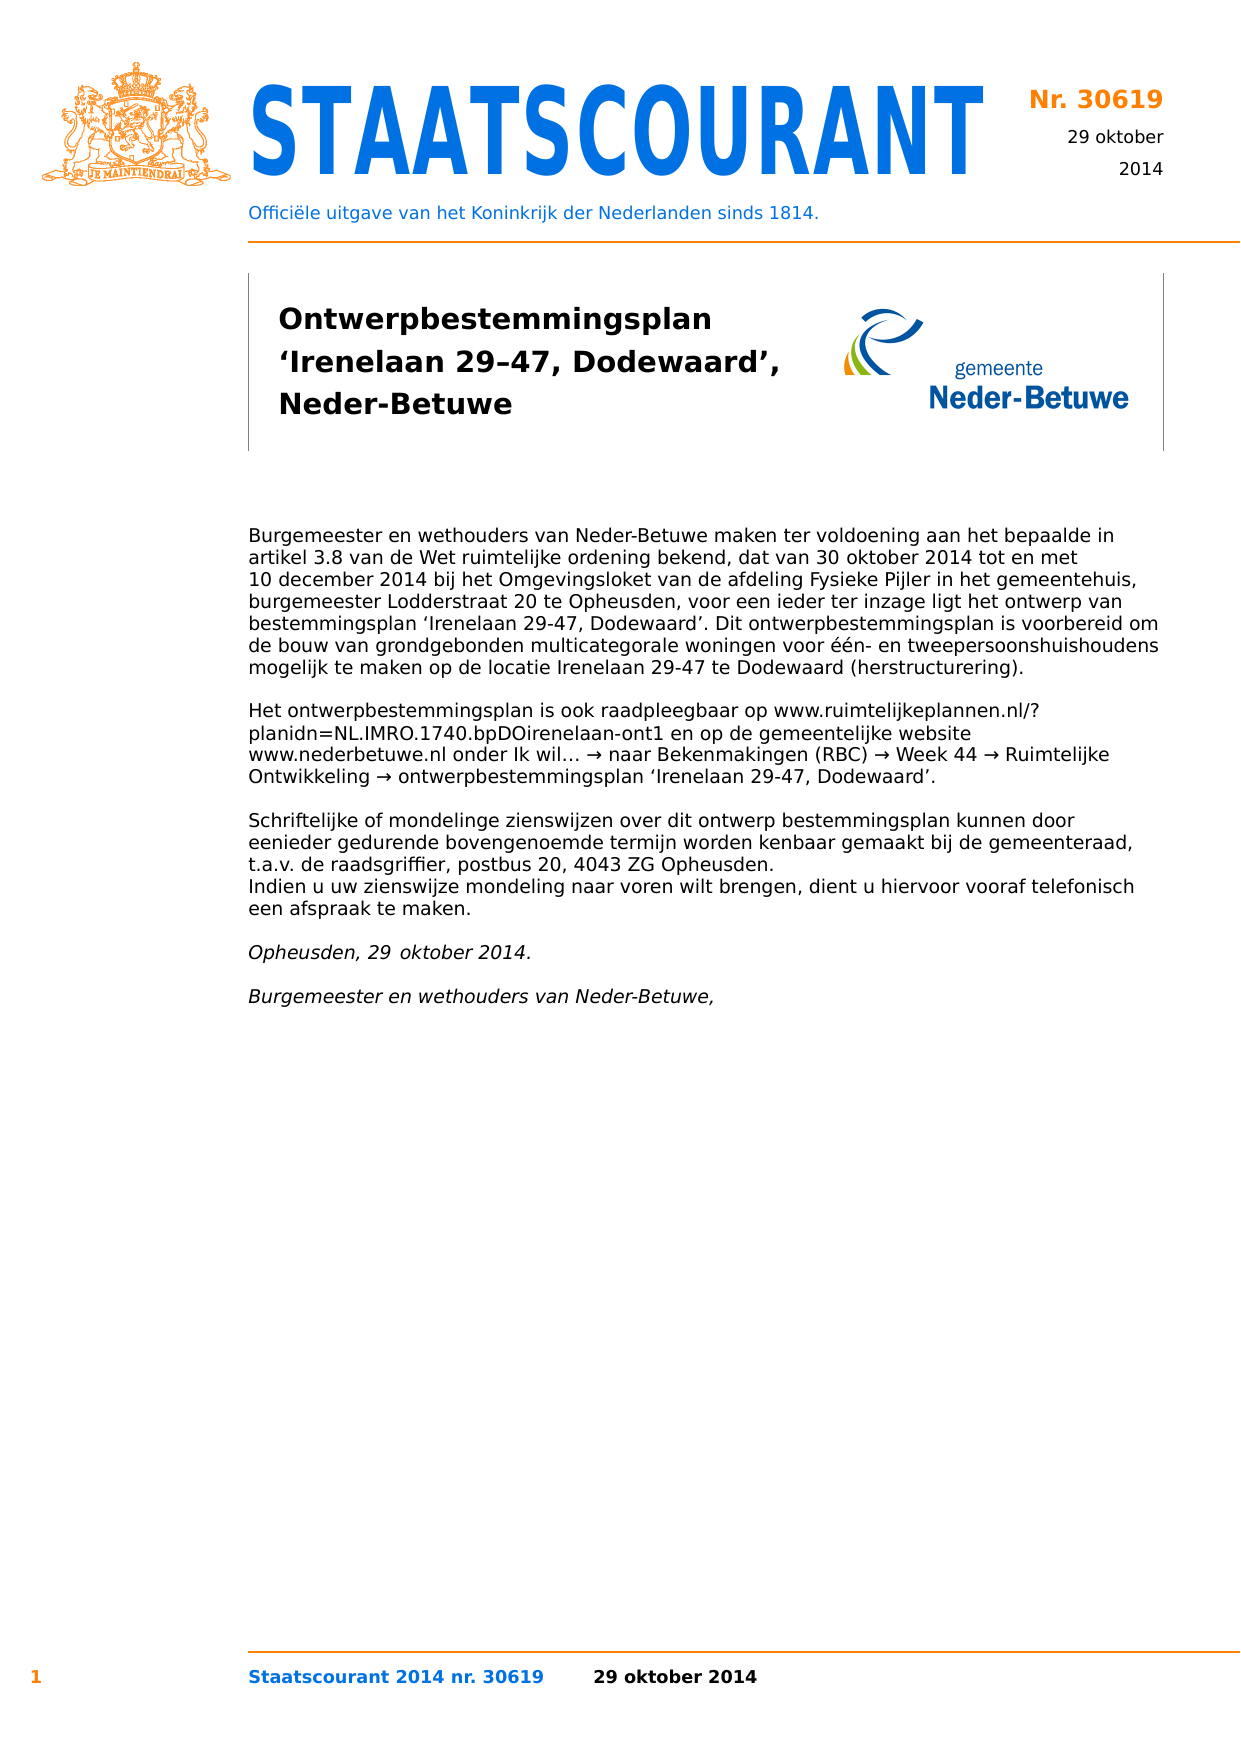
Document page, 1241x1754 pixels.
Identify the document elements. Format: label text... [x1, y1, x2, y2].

text Burgemeester en wethouders van Neder-Betuwe maken ter voldoening aan het bepaalde in artikel 3.8 van de Wet ruimtelijke ordening bekend, dat van 30 oktober 2014 tot en met 10 december 2014 bij het Omgevingsloket van de afdeling Fysieke Pijler in het gemeentehuis, burgemeester Lodderstraat 20 te Opheusden, voor een ieder ter inzage ligt het ontwerp van bestemmingsplan ‘Irenelaan 29-47, Dodewaard’. Dit ontwerpbestemmingsplan is voorbereid om de bouw van grondgebonden multicategorale woningen voor één- en tweepersoonshuishoudens mogelijk te maken op de locatie Irenelaan 29-47 te Dodewaard (herstructurering). [248, 525, 1163, 678]
table_cell Officiële uitgave van het Koninkrijk der Nederlanden sinds 1814. [248, 203, 1240, 241]
text Opheusden, 29 oktober 2014. [248, 942, 1163, 964]
table_cell 2014 [998, 153, 1240, 203]
text Schriftelijke of mondelinge zienswijzen over dit ontwerp bestemmingsplan kunnen door eenieder gedurende bovengenoemde termijn worden kenbaar gemaakt bij de gemeenteraad, t.a.v. de raadsgriffier, postbus 20, 4043 ZG Opheusden. [248, 810, 1163, 876]
picture [838, 302, 1134, 415]
text Burgemeester en wethouders van Neder-Betuwe, [248, 986, 1163, 1008]
table_header Nr. 30619 [998, 62, 1240, 121]
table_header STAATSCOURANT [248, 62, 998, 203]
table_header [25, 62, 248, 241]
text Het ontwerpbestemmingsplan is ook raadpleegbaar op www.ruimtelijkeplannen.nl/?planidn=NL.IMRO.1740.bpDOirenelaan-ont1 en op de gemeentelijke website www.nederbetuwe.nl onder Ik wil… → naar Bekenmakingen (RBC) → Week 44 → Ruimtelijke Ontwikkeling → ontwerpbestemmingsplan ‘Irenelaan 29-47, Dodewaard’. [248, 700, 1163, 788]
subtitle Ontwerpbestemmingsplan ‘Irenelaan 29–47, Dodewaard’, Neder-Betuwe [249, 273, 1163, 451]
picture [41, 62, 231, 186]
text Indien u uw zienswijze mondeling naar voren wilt brengen, dient u hiervoor vooraf telefonisch een afspraak te maken. [248, 876, 1163, 920]
table_cell 29 oktober [998, 121, 1240, 153]
